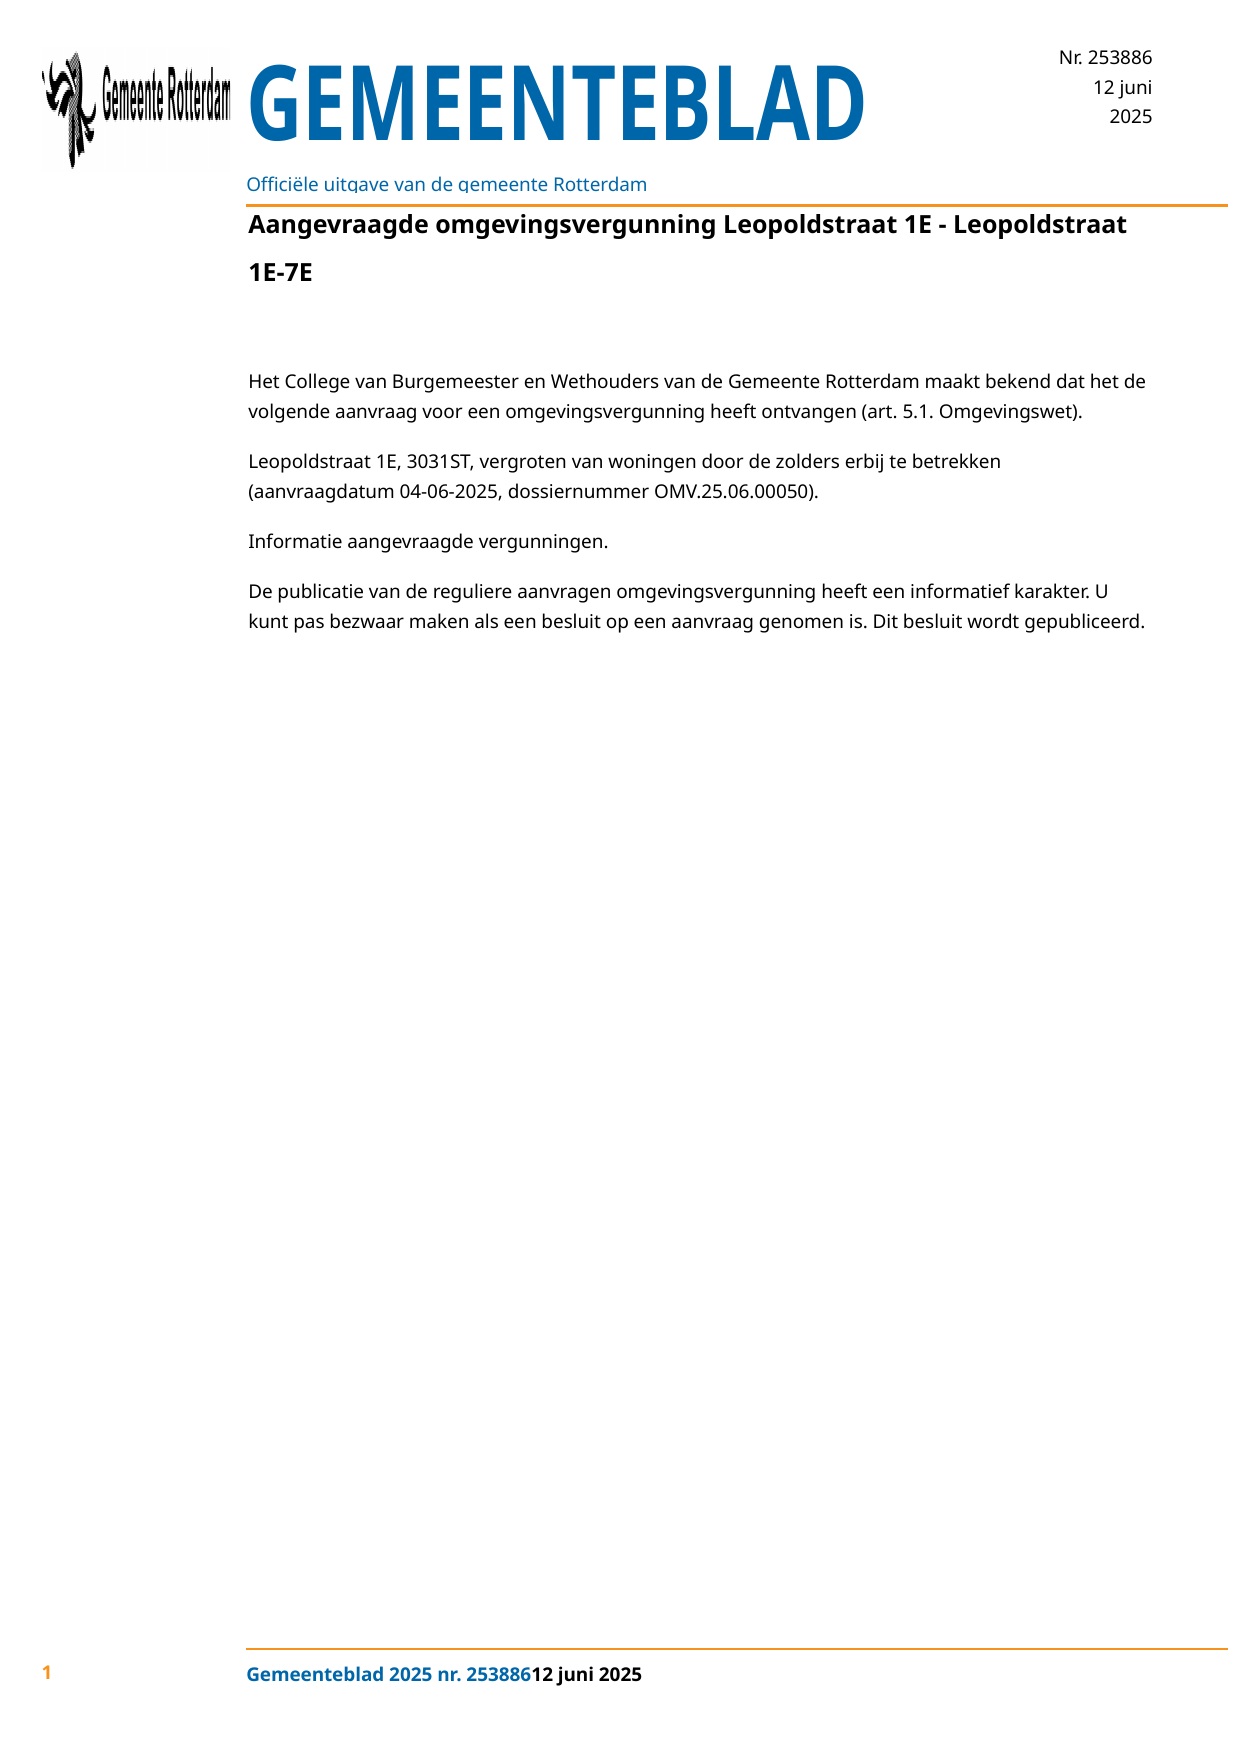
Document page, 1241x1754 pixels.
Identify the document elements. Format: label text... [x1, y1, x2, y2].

text Informatie aangevraagde vergunningen. [248, 528, 1152, 554]
text Het College van Burgemeester en Wethouders van de Gemeente Rotterdam maakt bekend dat het de volgende aanvraag voor een omgevingsvergunning heeft ontvangen (art. 5.1. Omgevingswet). [248, 368, 1152, 424]
text Aangevraagde omgevingsvergunning Leopoldstraat 1E - Leopoldstraat 1E-7E [248, 207, 1152, 288]
picture [41, 47, 231, 172]
text Leopoldstraat 1E, 3031ST, vergroten van woningen door de zolders erbij te betrekken (aanvraagdatum 04-06-2025, dossiernummer OMV.25.06.00050). [248, 448, 1152, 504]
text De publicatie van de reguliere aanvragen omgevingsvergunning heeft een informatief karakter. U kunt pas bezwaar maken als een besluit op een aanvraag genomen is. Dit besluit wordt gepubliceerd. [248, 579, 1152, 634]
